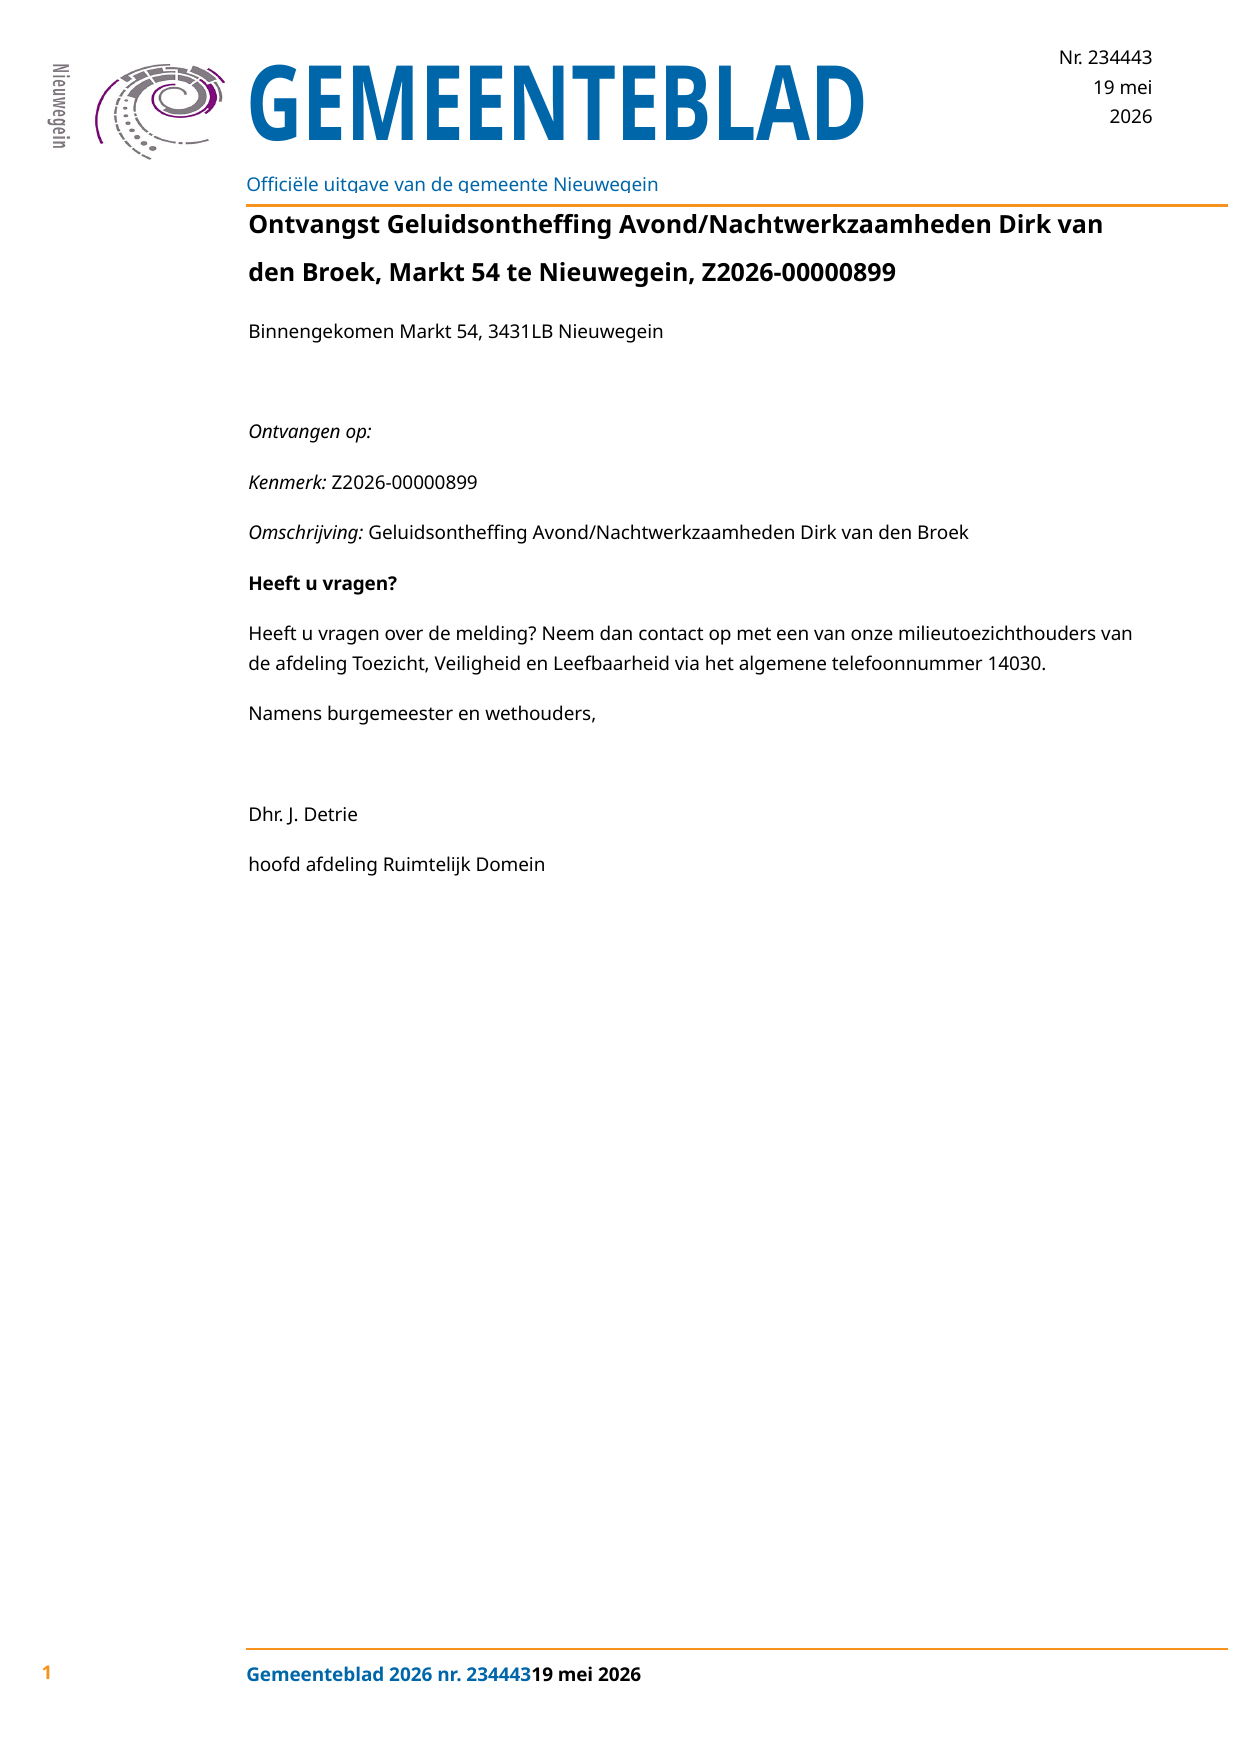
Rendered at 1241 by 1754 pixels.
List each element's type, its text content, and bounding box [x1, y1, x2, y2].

text Namens burgemeester en wethouders, [248, 700, 1152, 726]
text hoofd afdeling Ruimtelijk Domein [248, 852, 1152, 877]
text Dhr. J. Detrie [248, 801, 1152, 827]
text Binnengekomen Markt 54, 3431LB Nieuwegein [248, 318, 1152, 344]
text Heeft u vragen? [248, 570, 1152, 596]
text Ontvangen op: [248, 419, 1152, 444]
picture [41, 47, 231, 172]
text Heeft u vragen over de melding? Neem dan contact op met een van onze milieutoezichthouders van de afdeling Toezicht, Veiligheid en Leefbaarheid via het algemene telefoonnummer 14030. [248, 620, 1152, 676]
text Omschrijving: Geluidsontheffing Avond/Nachtwerkzaamheden Dirk van den Broek [248, 519, 1152, 545]
text Kenmerk: Z2026-00000899 [248, 469, 1152, 495]
text Ontvangst Geluidsontheffing Avond/Nachtwerkzaamheden Dirk van den Broek, Markt 54 te Nieuwegein, Z2026-00000899 [248, 207, 1152, 288]
